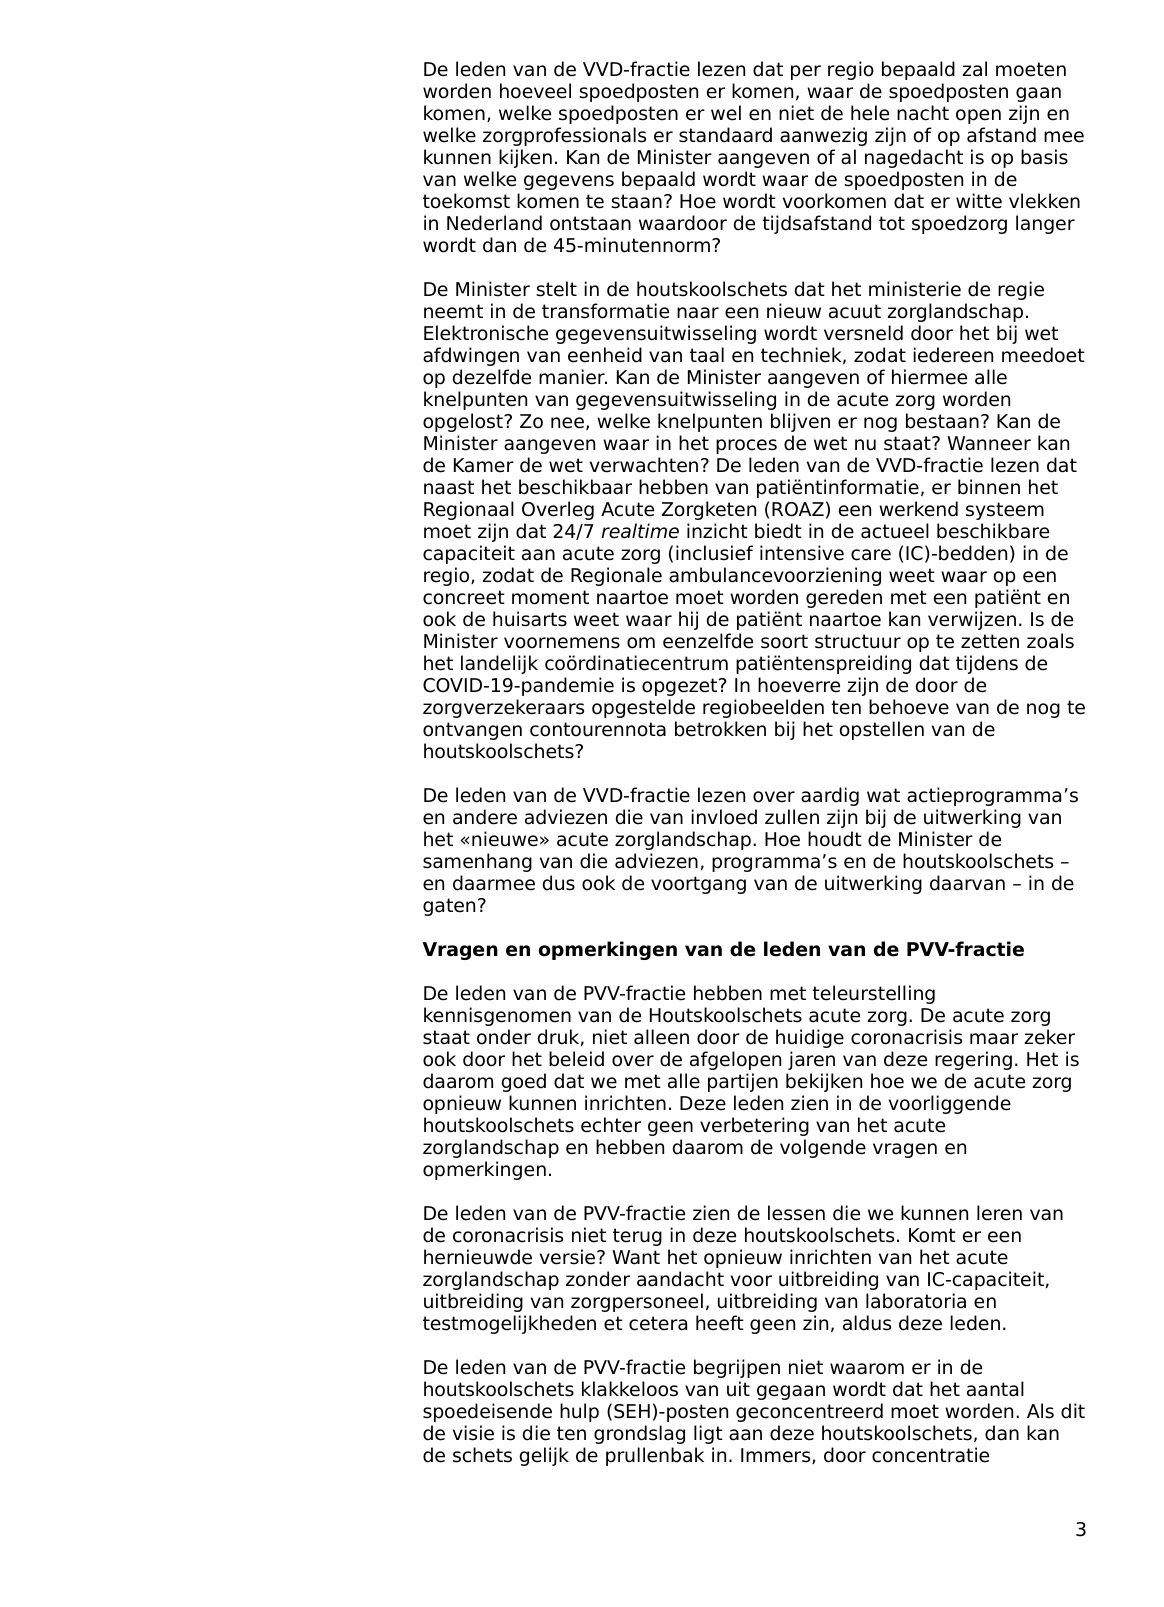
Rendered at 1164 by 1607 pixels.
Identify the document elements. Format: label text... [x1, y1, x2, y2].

text De leden van de VVD-fractie lezen dat per regio bepaald zal moeten worden hoeveel spoedposten er komen, waar de spoedposten gaan komen, welke spoedposten er wel en niet de hele nacht open zijn en welke zorgprofessionals er standaard aanwezig zijn of op afstand mee kunnen kijken. Kan de Minister aangeven of al nagedacht is op basis van welke gegevens bepaald wordt waar de spoedposten in de toekomst komen te staan? Hoe wordt voorkomen dat er witte vlekken in Nederland ontstaan waardoor de tijdsafstand tot spoedzorg langer wordt dan de 45-minutennorm? [422, 59, 1087, 257]
text De leden van de VVD-fractie lezen over aardig wat actieprogramma’s en andere adviezen die van invloed zullen zijn bij de uitwerking van het «nieuwe» acute zorglandschap. Hoe houdt de Minister de samenhang van die adviezen, programma’s en de houtskoolschets – en daarmee dus ook de voortgang van de uitwerking daarvan – in de gaten? [422, 785, 1087, 917]
subtitle Vragen en opmerkingen van de leden van de PVV-fractie [422, 939, 1087, 961]
text De leden van de PVV-fractie begrijpen niet waarom er in de houtskoolschets klakkeloos van uit gegaan wordt dat het aantal spoedeisende hulp (SEH)-posten geconcentreerd moet worden. Als dit de visie is die ten grondslag ligt aan deze houtskoolschets, dan kan de schets gelijk de prullenbak in. Immers, door concentratie [422, 1357, 1087, 1467]
text De Minister stelt in de houtskoolschets dat het ministerie de regie neemt in de transformatie naar een nieuw acuut zorglandschap. Elektronische gegevensuitwisseling wordt versneld door het bij wet afdwingen van eenheid van taal en techniek, zodat iedereen meedoet op dezelfde manier. Kan de Minister aangeven of hiermee alle knelpunten van gegevensuitwisseling in de acute zorg worden opgelost? Zo nee, welke knelpunten blijven er nog bestaan? Kan de Minister aangeven waar in het proces de wet nu staat? Wanneer kan de Kamer de wet verwachten? De leden van de VVD-fractie lezen dat naast het beschikbaar hebben van patiëntinformatie, er binnen het Regionaal Overleg Acute Zorgketen (ROAZ) een werkend systeem moet zijn dat 24/7 realtime inzicht biedt in de actueel beschikbare capaciteit aan acute zorg (inclusief intensive care (IC)-bedden) in de regio, zodat de Regionale ambulancevoorziening weet waar op een concreet moment naartoe moet worden gereden met een patiënt en ook de huisarts weet waar hij de patiënt naartoe kan verwijzen. Is de Minister voornemens om eenzelfde soort structuur op te zetten zoals het landelijk coördinatiecentrum patiëntenspreiding dat tijdens de COVID-19-pandemie is opgezet? In hoeverre zijn de door de zorgverzekeraars opgestelde regiobeelden ten behoeve van de nog te ontvangen contourennota betrokken bij het opstellen van de houtskoolschets? [422, 279, 1087, 763]
text De leden van de PVV-fractie hebben met teleurstelling kennisgenomen van de Houtskoolschets acute zorg. De acute zorg staat onder druk, niet alleen door de huidige coronacrisis maar zeker ook door het beleid over de afgelopen jaren van deze regering. Het is daarom goed dat we met alle partijen bekijken hoe we de acute zorg opnieuw kunnen inrichten. Deze leden zien in de voorliggende houtskoolschets echter geen verbetering van het acute zorglandschap en hebben daarom de volgende vragen en opmerkingen. [422, 983, 1087, 1181]
text De leden van de PVV-fractie zien de lessen die we kunnen leren van de coronacrisis niet terug in deze houtskoolschets. Komt er een hernieuwde versie? Want het opnieuw inrichten van het acute zorglandschap zonder aandacht voor uitbreiding van IC-capaciteit, uitbreiding van zorgpersoneel, uitbreiding van laboratoria en testmogelijkheden et cetera heeft geen zin, aldus deze leden. [422, 1203, 1087, 1335]
